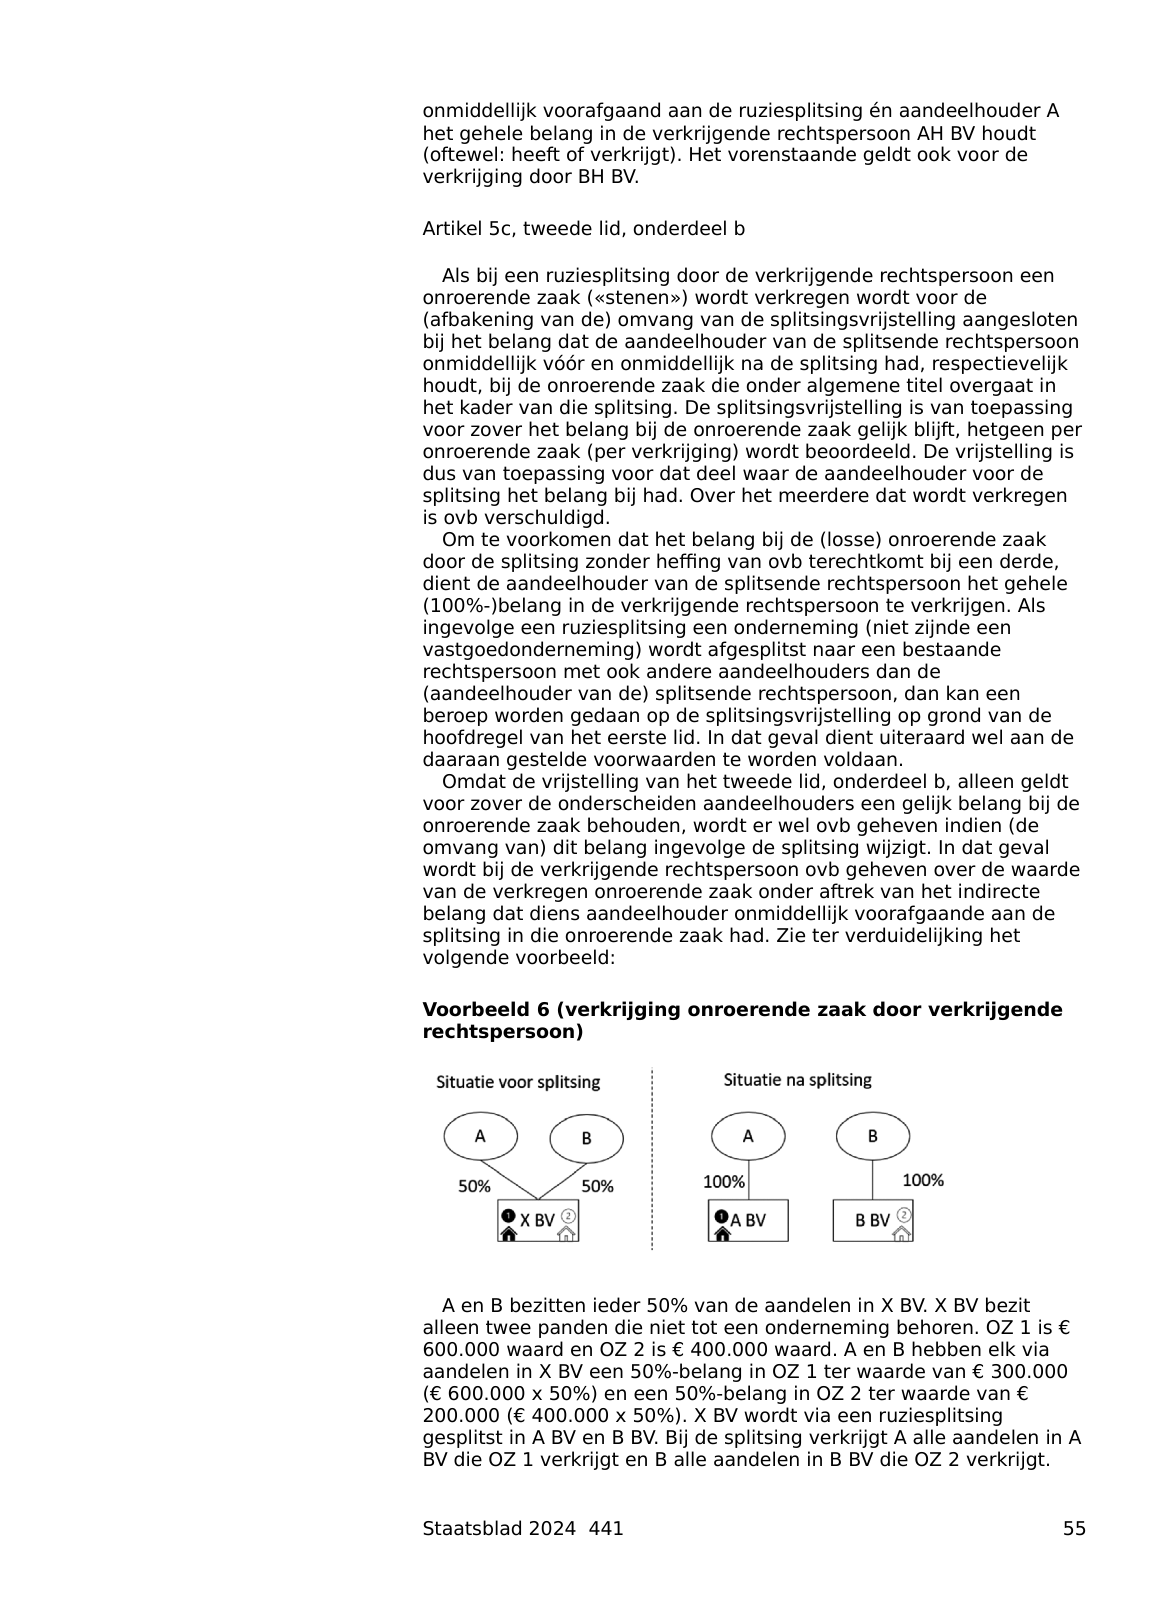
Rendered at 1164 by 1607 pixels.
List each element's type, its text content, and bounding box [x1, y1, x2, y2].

text A en B bezitten ieder 50% van de aandelen in X BV. X BV bezit alleen twee panden die niet tot een onderneming behoren. OZ 1 is € 600.000 waard en OZ 2 is € 400.000 waard. A en B hebben elk via aandelen in X BV een 50%-belang in OZ 1 ter waarde van € 300.000 (€ 600.000 x 50%) en een 50%-belang in OZ 2 ter waarde van € 200.000 (€ 400.000 x 50%). X BV wordt via een ruziesplitsing gesplitst in A BV en B BV. Bij de splitsing verkrijgt A alle aandelen in A BV die OZ 1 verkrijgt en B alle aandelen in B BV die OZ 2 verkrijgt. [422, 1295, 1087, 1471]
text Omdat de vrijstelling van het tweede lid, onderdeel b, alleen geldt voor zover de onderscheiden aandeelhouders een gelijk belang bij de onroerende zaak behouden, wordt er wel ovb geheven indien (de omvang van) dit belang ingevolge de splitsing wijzigt. In dat geval wordt bij de verkrijgende rechtspersoon ovb geheven over de waarde van de verkregen onroerende zaak onder aftrek van het indirecte belang dat diens aandeelhouder onmiddellijk voorafgaande aan de splitsing in die onroerende zaak had. Zie ter verduidelijking het volgende voorbeeld: [422, 771, 1087, 969]
text Om te voorkomen dat het belang bij de (losse) onroerende zaak door de splitsing zonder heffing van ovb terechtkomt bij een derde, dient de aandeelhouder van de splitsende rechtspersoon het gehele (100%-)belang in de verkrijgende rechtspersoon te verkrijgen. Als ingevolge een ruziesplitsing een onderneming (niet zijnde een vastgoedonderneming) wordt afgesplitst naar een bestaande rechtspersoon met ook andere aandeelhouders dan de (aandeelhouder van de) splitsende rechtspersoon, dan kan een beroep worden gedaan op de splitsingsvrijstelling op grond van de hoofdregel van het eerste lid. In dat geval dient uiteraard wel aan de daaraan gestelde voorwaarden te worden voldaan. [422, 529, 1087, 771]
picture [422, 1067, 960, 1251]
subtitle Voorbeeld 6 (verkrijging onroerende zaak door verkrijgende rechtspersoon) [422, 999, 1087, 1043]
text Als bij een ruziesplitsing door de verkrijgende rechtspersoon een onroerende zaak («stenen») wordt verkregen wordt voor de (afbakening van de) omvang van de splitsingsvrijstelling aangesloten bij het belang dat de aandeelhouder van de splitsende rechtspersoon onmiddellijk vóór en onmiddellijk na de splitsing had, respectievelijk houdt, bij de onroerende zaak die onder algemene titel overgaat in het kader van die splitsing. De splitsingsvrijstelling is van toepassing voor zover het belang bij de onroerende zaak gelijk blijft, hetgeen per onroerende zaak (per verkrijging) wordt beoordeeld. De vrijstelling is dus van toepassing voor dat deel waar de aandeelhouder voor de splitsing het belang bij had. Over het meerdere dat wordt verkregen is ovb verschuldigd. [422, 265, 1087, 529]
subtitle Artikel 5c, tweede lid, onderdeel b [422, 218, 1087, 240]
text onmiddellijk voorafgaand aan de ruziesplitsing én aandeelhouder A het gehele belang in de verkrijgende rechtspersoon AH BV houdt (oftewel: heeft of verkrijgt). Het vorenstaande geldt ook voor de verkrijging door BH BV. [422, 100, 1087, 188]
